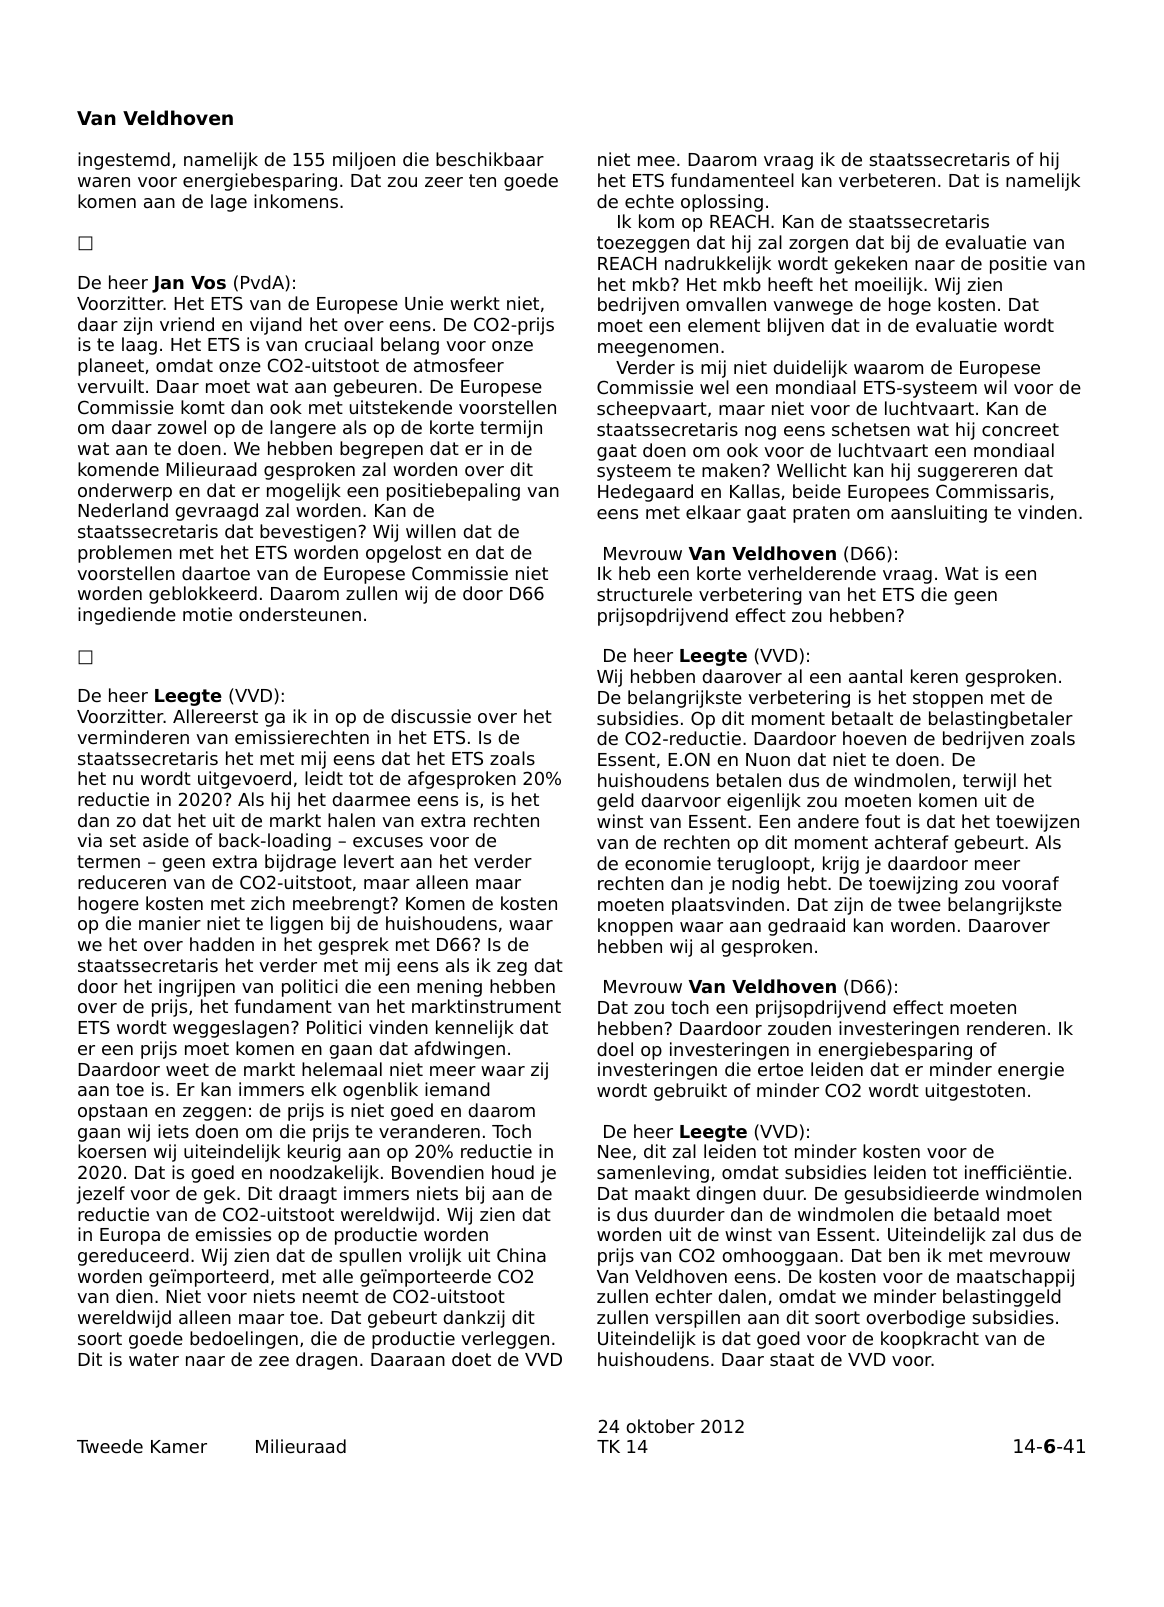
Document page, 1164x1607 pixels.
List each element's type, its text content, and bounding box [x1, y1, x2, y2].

text De heer Leegte (VVD): [77, 686, 567, 707]
text Wij hebben daarover al een aantal keren gesproken. De belangrijkste verbetering is het stoppen met de subsidies. Op dit moment betaalt de belastingbetaler de CO2-reductie. Daardoor hoeven de bedrijven zoals Essent, E.ON en Nuon dat niet te doen. De huishoudens betalen dus de windmolen, terwijl het geld daarvoor eigenlijk zou moeten komen uit de winst van Essent. Een andere fout is dat het toewijzen van de rechten op dit moment achteraf gebeurt. Als de economie terugloopt, krijg je daardoor meer rechten dan je nodig hebt. De toewijzing zou vooraf moeten plaatsvinden. Dat zijn de twee belangrijkste knoppen waar aan gedraaid kan worden. Daarover hebben wij al gesproken. [596, 667, 1087, 957]
text □ [77, 232, 567, 253]
text Mevrouw Van Veldhoven (D66): [596, 543, 1087, 564]
text Verder is mij niet duidelijk waarom de Europese Commissie wel een mondiaal ETS-systeem wil voor de scheepvaart, maar niet voor de luchtvaart. Kan de staatssecretaris nog eens schetsen wat hij concreet gaat doen om ook voor de luchtvaart een mondiaal systeem te maken? Wellicht kan hij suggereren dat Hedegaard en Kallas, beide Europees Commissaris, eens met elkaar gaat praten om aansluiting te vinden. [596, 357, 1087, 523]
text Nee, dit zal leiden tot minder kosten voor de samenleving, omdat subsidies leiden tot inefficiëntie. Dat maakt dingen duur. De gesubsidieerde windmolen is dus duurder dan de windmolen die betaald moet worden uit de winst van Essent. Uiteindelijk zal dus de prijs van CO2 omhooggaan. Dat ben ik met mevrouw Van Veldhoven eens. De kosten voor de maatschappij zullen echter dalen, omdat we minder belastinggeld zullen verspillen aan dit soort overbodige subsidies. Uiteindelijk is dat goed voor de koopkracht van de huishoudens. Daar staat de VVD voor. [596, 1142, 1087, 1370]
text Ik heb een korte verhelderende vraag. Wat is een structurele verbetering van het ETS die geen prijsopdrijvend effect zou hebben? [596, 564, 1087, 626]
text □ [77, 646, 567, 666]
text De heer Leegte (VVD): [596, 1122, 1087, 1142]
text Voorzitter. Het ETS van de Europese Unie werkt niet, daar zijn vriend en vijand het over eens. De CO2-prijs is te laag. Het ETS is van cruciaal belang voor onze planeet, omdat onze CO2-uitstoot de atmosfeer vervuilt. Daar moet wat aan gebeuren. De Europese Commissie komt dan ook met uitstekende voorstellen om daar zowel op de langere als op de korte termijn wat aan te doen. We hebben begrepen dat er in de komende Milieuraad gesproken zal worden over dit onderwerp en dat er mogelijk een positiebepaling van Nederland gevraagd zal worden. Kan de staatssecretaris dat bevestigen? Wij willen dat de problemen met het ETS worden opgelost en dat de voorstellen daartoe van de Europese Commissie niet worden geblokkeerd. Daarom zullen wij de door D66 ingediende motie ondersteunen. [77, 294, 567, 626]
text Voorzitter. Allereerst ga ik in op de discussie over het verminderen van emissierechten in het ETS. Is de staatssecretaris het met mij eens dat het ETS zoals het nu wordt uitgevoerd, leidt tot de afgesproken 20% reductie in 2020? Als hij het daarmee eens is, is het dan zo dat het uit de markt halen van extra rechten via set aside of back-loading – excuses voor de termen – geen extra bijdrage levert aan het verder reduceren van de CO2-uitstoot, maar alleen maar hogere kosten met zich meebrengt? Komen de kosten op die manier niet te liggen bij de huishoudens, waar we het over hadden in het gesprek met D66? Is de staatssecretaris het verder met mij eens als ik zeg dat door het ingrijpen van politici die een mening hebben over de prijs, het fundament van het marktinstrument ETS wordt weggeslagen? Politici vinden kennelijk dat er een prijs moet komen en gaan dat afdwingen. Daardoor weet de markt helemaal niet meer waar zij aan toe is. Er kan immers elk ogenblik iemand opstaan en zeggen: de prijs is niet goed en daarom gaan wij iets doen om die prijs te veranderen. Toch koersen wij uiteindelijk keurig aan op 20% reductie in 2020. Dat is goed en noodzakelijk. Bovendien houd je jezelf voor de gek. Dit draagt immers niets bij aan de reductie van de CO2-uitstoot wereldwijd. Wij zien dat in Europa de emissies op de productie worden gereduceerd. Wij zien dat de spullen vrolijk uit China worden geïmporteerd, met alle geïmporteerde CO2 van dien. Niet voor niets neemt de CO2-uitstoot wereldwijd alleen maar toe. Dat gebeurt dankzij dit soort goede bedoelingen, die de productie verleggen. Dit is water naar de zee dragen. Daaraan doet de VVD [77, 707, 567, 1370]
text Ik kom op REACH. Kan de staatssecretaris toezeggen dat hij zal zorgen dat bij de evaluatie van REACH nadrukkelijk wordt gekeken naar de positie van het mkb? Het mkb heeft het moeilijk. Wij zien bedrijven omvallen vanwege de hoge kosten. Dat moet een element blijven dat in de evaluatie wordt meegenomen. [596, 212, 1087, 357]
text ingestemd, namelijk de 155 miljoen die beschikbaar waren voor energiebesparing. Dat zou zeer ten goede komen aan de lage inkomens. [77, 150, 567, 212]
text De heer Jan Vos (PvdA): [77, 273, 567, 294]
text De heer Leegte (VVD): [596, 646, 1087, 667]
text Dat zou toch een prijsopdrijvend effect moeten hebben? Daardoor zouden investeringen renderen. Ik doel op investeringen in energiebesparing of investeringen die ertoe leiden dat er minder energie wordt gebruikt of minder CO2 wordt uitgestoten. [596, 998, 1087, 1102]
text niet mee. Daarom vraag ik de staatssecretaris of hij het ETS fundamenteel kan verbeteren. Dat is namelijk de echte oplossing. [596, 150, 1087, 212]
text Mevrouw Van Veldhoven (D66): [596, 977, 1087, 998]
